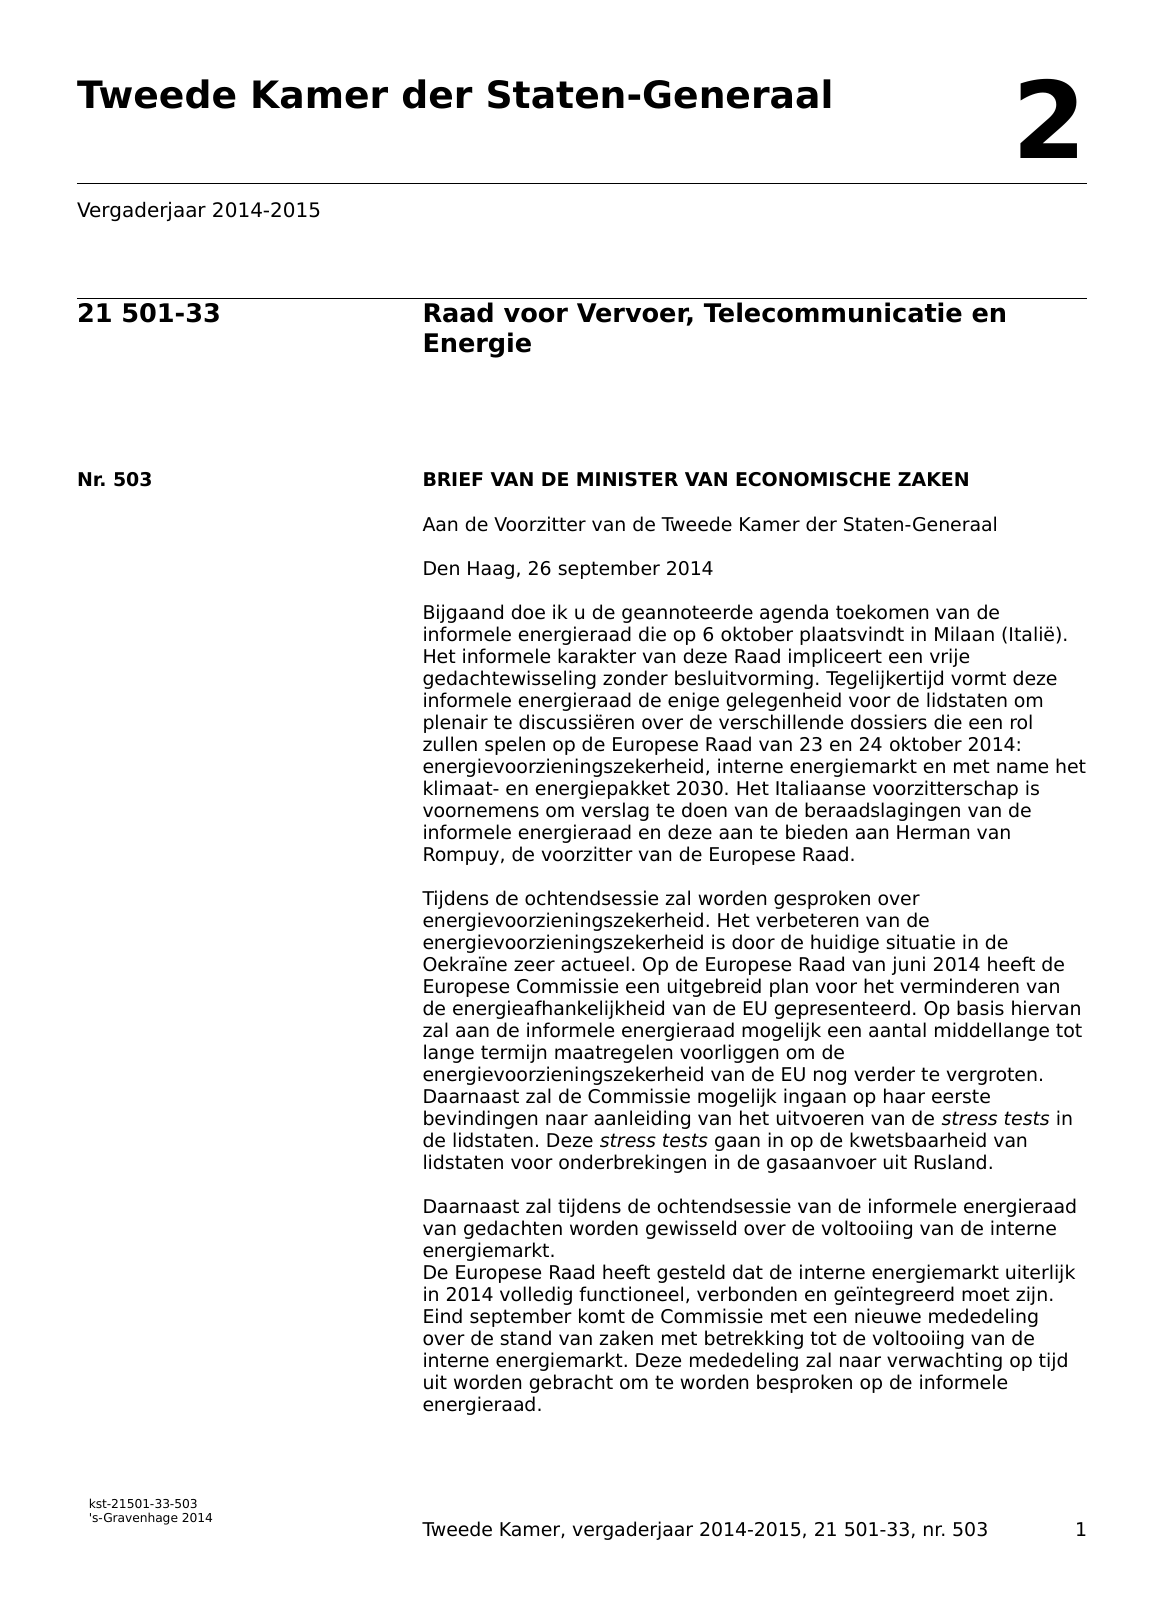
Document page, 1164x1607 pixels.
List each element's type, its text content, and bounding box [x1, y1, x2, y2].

text Den Haag, 26 september 2014 [422, 558, 1087, 580]
text De Europese Raad heeft gesteld dat de interne energiemarkt uiterlijk in 2014 volledig functioneel, verbonden en geïntegreerd moet zijn. Eind september komt de Commissie met een nieuwe mededeling over de stand van zaken met betrekking tot de voltooiing van de interne energiemarkt. Deze mededeling zal naar verwachting op tijd uit worden gebracht om te worden besproken op de informele energieraad. [422, 1262, 1087, 1416]
subtitle 21 501-33 Raad voor Vervoer, Telecommunicatie en Energie [77, 299, 1087, 358]
text Tijdens de ochtendsessie zal worden gesproken over energievoorzieningszekerheid. Het verbeteren van de energievoorzieningszekerheid is door de huidige situatie in de Oekraïne zeer actueel. Op de Europese Raad van juni 2014 heeft de Europese Commissie een uitgebreid plan voor het verminderen van de energieafhankelijkheid van de EU gepresenteerd. Op basis hiervan zal aan de informele energieraad mogelijk een aantal middellange tot lange termijn maatregelen voorliggen om de energievoorzieningszekerheid van de EU nog verder te vergroten. Daarnaast zal de Commissie mogelijk ingaan op haar eerste bevindingen naar aanleiding van het uitvoeren van de stress tests in de lidstaten. Deze stress tests gaan in op de kwetsbaarheid van lidstaten voor onderbrekingen in de gasaanvoer uit Rusland. [422, 888, 1087, 1173]
table_cell Vergaderjaar 2014-2015 [77, 184, 1087, 298]
text Daarnaast zal tijdens de ochtendsessie van de informele energieraad van gedachten worden gewisseld over de voltooiing van de interne energiemarkt. [422, 1196, 1087, 1262]
table_header Tweede Kamer der Staten-Generaal [77, 59, 886, 183]
text 's-Gravenhage 2014 [88, 1511, 323, 1525]
text kst-21501-33-503 [88, 1497, 323, 1511]
text Aan de Voorzitter van de Tweede Kamer der Staten-Generaal [422, 513, 1087, 536]
subtitle Nr. 503 BRIEF VAN DE MINISTER VAN ECONOMISCHE ZAKEN [77, 469, 1087, 491]
text Bijgaand doe ik u de geannoteerde agenda toekomen van de informele energieraad die op 6 oktober plaatsvindt in Milaan (Italië). Het informele karakter van deze Raad impliceert een vrije gedachtewisseling zonder besluitvorming. Tegelijkertijd vormt deze informele energieraad de enige gelegenheid voor de lidstaten om plenair te discussiëren over de verschillende dossiers die een rol zullen spelen op de Europese Raad van 23 en 24 oktober 2014: energievoorzieningszekerheid, interne energiemarkt en met name het klimaat- en energiepakket 2030. Het Italiaanse voorzitterschap is voornemens om verslag te doen van de beraadslagingen van de informele energieraad en deze aan te bieden aan Herman van Rompuy, de voorzitter van de Europese Raad. [422, 602, 1087, 866]
table_header 2 [886, 59, 1087, 183]
